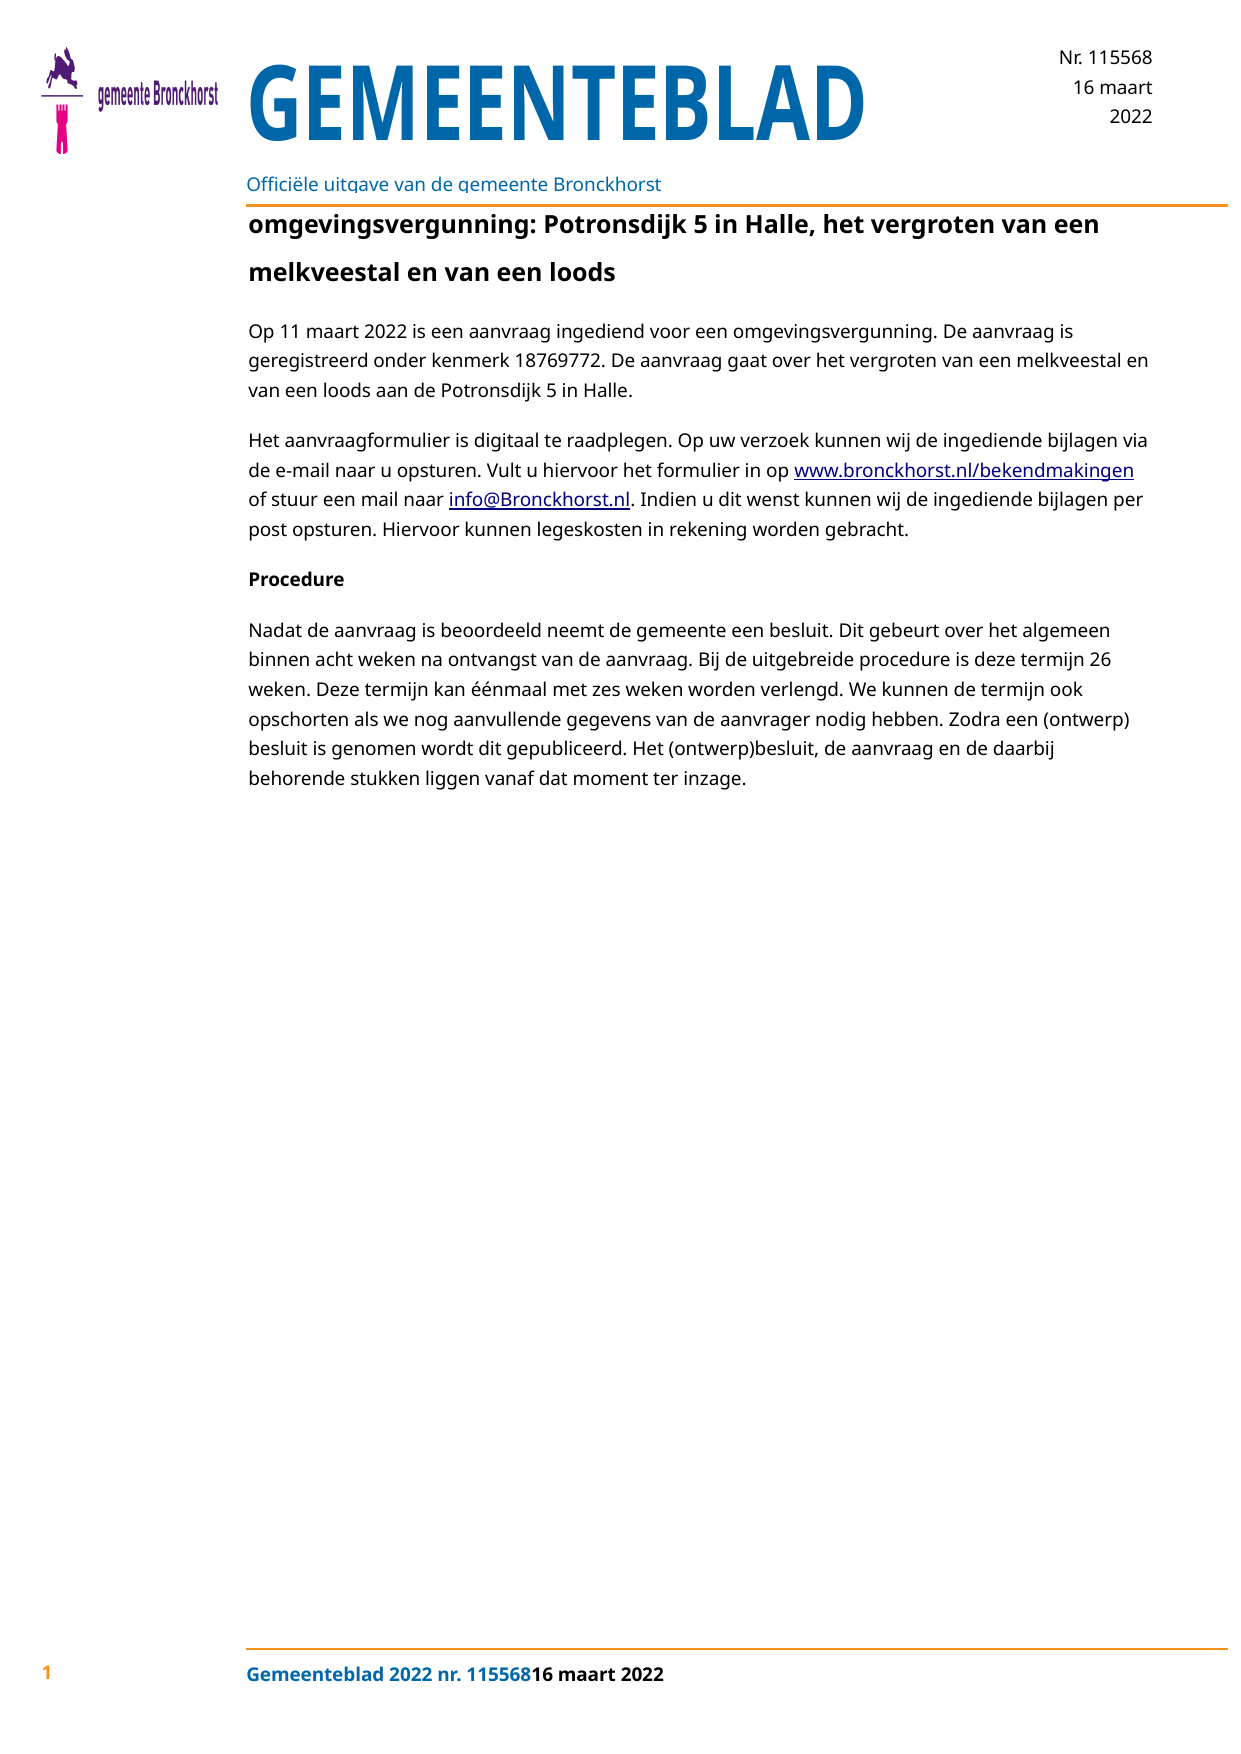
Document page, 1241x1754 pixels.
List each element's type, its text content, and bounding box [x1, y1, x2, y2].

text Procedure [248, 567, 1152, 592]
text Het aanvraagformulier is digitaal te raadplegen. Op uw verzoek kunnen wij de ingediende bijlagen via de e-mail naar u opsturen. Vult u hiervoor het formulier in op www.bronckhorst.nl/bekendmakingen of stuur een mail naar info@Bronckhorst.nl. Indien u dit wenst kunnen wij de ingediende bijlagen per post opsturen. Hiervoor kunnen legeskosten in rekening worden gebracht. [248, 427, 1152, 542]
text Nadat de aanvraag is beoordeeld neemt de gemeente een besluit. Dit gebeurt over het algemeen binnen acht weken na ontvangst van de aanvraag. Bij de uitgebreide procedure is deze termijn 26 weken. Deze termijn kan éénmaal met zes weken worden verlengd. We kunnen de termijn ook opschorten als we nog aanvullende gegevens van de aanvrager nodig hebben. Zodra een (ontwerp) besluit is genomen wordt dit gepubliceerd. Het (ontwerp)besluit, de aanvraag en de daarbij behorende stukken liggen vanaf dat moment ter inzage. [248, 617, 1152, 791]
picture [41, 47, 231, 172]
text omgevingsvergunning: Potronsdijk 5 in Halle, het vergroten van een melkveestal en van een loods [248, 207, 1152, 288]
text Op 11 maart 2022 is een aanvraag ingediend voor een omgevingsvergunning. De aanvraag is geregistreerd onder kenmerk 18769772. De aanvraag gaat over het vergroten van een melkveestal en van een loods aan de Potronsdijk 5 in Halle. [248, 318, 1152, 403]
